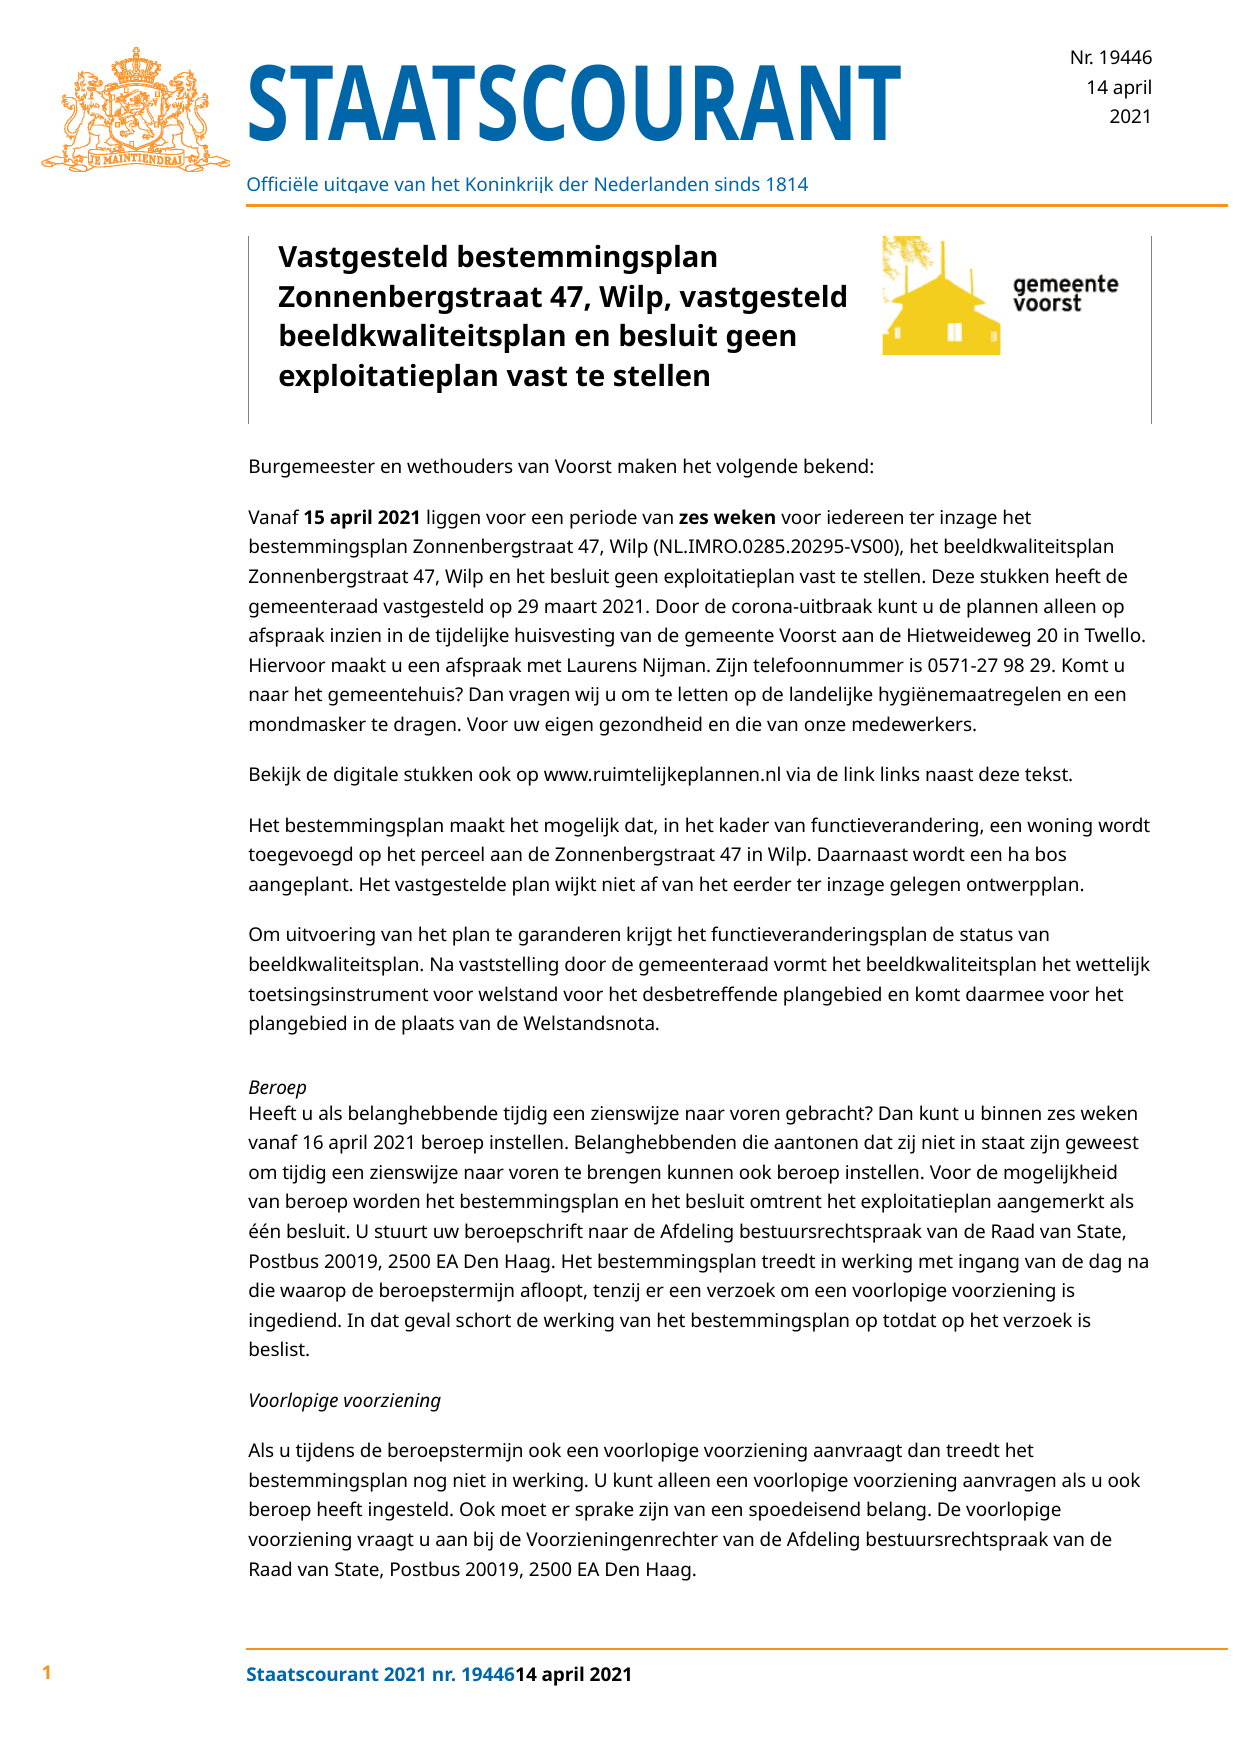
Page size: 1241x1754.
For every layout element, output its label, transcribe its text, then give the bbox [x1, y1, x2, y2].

text Vanaf 15 april 2021 liggen voor een periode van zes weken voor iedereen ter inzage het bestemmingsplan Zonnenbergstraat 47, Wilp (NL.IMRO.0285.20295-VS00), het beeldkwaliteitsplan Zonnenbergstraat 47, Wilp en het besluit geen exploitatieplan vast te stellen. Deze stukken heeft de gemeenteraad vastgesteld op 29 maart 2021. Door de corona-uitbraak kunt u de plannen alleen op afspraak inzien in de tijdelijke huisvesting van de gemeente Voorst aan de Hietweideweg 20 in Twello. Hiervoor maakt u een afspraak met Laurens Nijman. Zijn telefoonnummer is 0571-27 98 29. Komt u naar het gemeentehuis? Dan vragen wij u om te letten op de landelijke hygiënemaatregelen en een mondmasker te dragen. Voor uw eigen gezondheid en die van onze medewerkers. [248, 504, 1152, 737]
text Heeft u als belanghebbende tijdig een zienswijze naar voren gebracht? Dan kunt u binnen zes weken vanaf 16 april 2021 beroep instellen. Belanghebbenden die aantonen dat zij niet in staat zijn geweest om tijdig een zienswijze naar voren te brengen kunnen ook beroep instellen. Voor de mogelijkheid van beroep worden het bestemmingsplan en het besluit omtrent het exploitatieplan aangemerkt als één besluit. U stuurt uw beroepschrift naar de Afdeling bestuursrechtspraak van de Raad van State, Postbus 20019, 2500 EA Den Haag. Het bestemmingsplan treedt in werking met ingang van de dag na die waarop de beroepstermijn afloopt, tenzij er een verzoek om een voorlopige voorziening is ingediend. In dat geval schort de werking van het bestemmingsplan op totdat op het verzoek is beslist. [248, 1100, 1152, 1362]
text Als u tijdens de beroepstermijn ook een voorlopige voorziening aanvraagt dan treedt het bestemmingsplan nog niet in werking. U kunt alleen een voorlopige voorziening aanvragen als u ook beroep heeft ingesteld. Ook moet er sprake zijn van een spoedeisend belang. De voorlopige voorziening vraagt u aan bij de Voorzieningenrechter van de Afdeling bestuursrechtspraak van de Raad van State, Postbus 20019, 2500 EA Den Haag. [248, 1437, 1152, 1582]
text Voorlopige voorziening [248, 1387, 1152, 1413]
table_header [850, 236, 1151, 424]
text Burgemeester en wethouders van Voorst maken het volgende bekend: [248, 454, 1152, 479]
picture [41, 47, 231, 172]
text Beroep [248, 1074, 1152, 1100]
picture [882, 236, 1119, 355]
text Bekijk de digitale stukken ook op www.ruimtelijkeplannen.nl via de link links naast deze tekst. [248, 762, 1152, 787]
table_header Vastgesteld bestemmingsplan Zonnenbergstraat 47, Wilp, vastgesteld beeldkwaliteitsplan en besluit geen exploitatieplan vast te stellen [249, 236, 850, 424]
text Om uitvoering van het plan te garanderen krijgt het functieveranderingsplan de status van beeldkwaliteitsplan. Na vaststelling door de gemeenteraad vormt het beeldkwaliteitsplan het wettelijk toetsingsinstrument voor welstand voor het desbetreffende plangebied en komt daarmee voor het plangebied in de plaats van de Welstandsnota. [248, 922, 1152, 1036]
text Het bestemmingsplan maakt het mogelijk dat, in het kader van functieverandering, een woning wordt toegevoegd op het perceel aan de Zonnenbergstraat 47 in Wilp. Daarnaast wordt een ha bos aangeplant. Het vastgestelde plan wijkt niet af van het eerder ter inzage gelegen ontwerpplan. [248, 812, 1152, 897]
